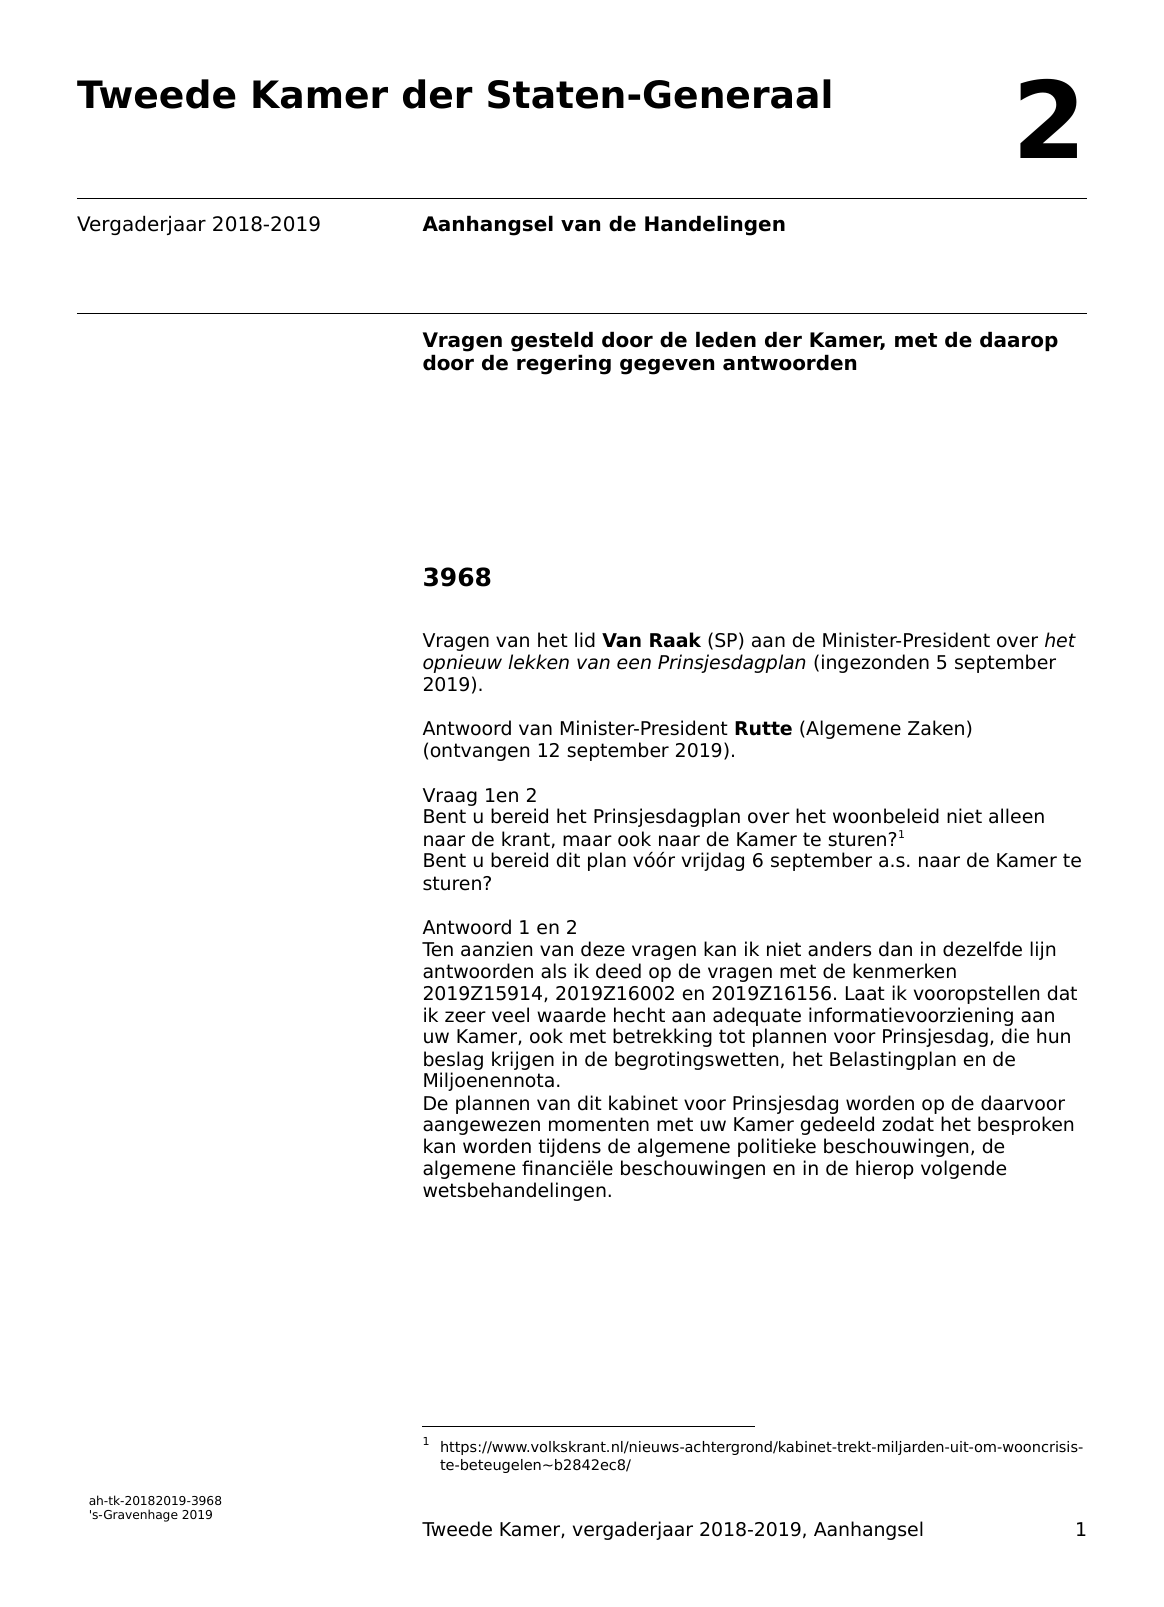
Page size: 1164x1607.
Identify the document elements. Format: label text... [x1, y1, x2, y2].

text 3968 [422, 563, 1087, 592]
table_cell Vergaderjaar 2018-2019 [77, 199, 422, 313]
table_header 2 [886, 59, 1087, 198]
text Bent u bereid dit plan vóór vrijdag 6 september a.s. naar de Kamer te sturen? [422, 850, 1087, 894]
text ah-tk-20182019-3968 [88, 1494, 323, 1508]
text Ten aanzien van deze vragen kan ik niet anders dan in dezelfde lijn antwoorden als ik deed op de vragen met de kenmerken 2019Z15914, 2019Z16002 en 2019Z16156. Laat ik vooropstellen dat ik zeer veel waarde hecht aan adequate informatievoorziening aan uw Kamer, ook met betrekking tot plannen voor Prinsjesdag, die hun beslag krijgen in de begrotingswetten, het Belastingplan en de Miljoenennota. [422, 938, 1087, 1092]
text https://www.volkskrant.nl/nieuws-achtergrond/kabinet-trekt-miljarden-uit-om-wooncrisis-te-beteugelen~b2842ec8/ [422, 1435, 1087, 1474]
table_header Tweede Kamer der Staten-Generaal [77, 59, 886, 198]
table_cell Vragen gesteld door de leden der Kamer, met de daarop door de regering gegeven antwoorden [422, 314, 1087, 375]
text 's-Gravenhage 2019 [88, 1508, 323, 1522]
text De plannen van dit kabinet voor Prinsjesdag worden op de daarvoor aangewezen momenten met uw Kamer gedeeld zodat het besproken kan worden tijdens de algemene politieke beschouwingen, de algemene financiële beschouwingen en in de hierop volgende wetsbehandelingen. [422, 1092, 1087, 1202]
table_cell Aanhangsel van de Handelingen [422, 199, 1087, 313]
text Antwoord 1 en 2 [422, 917, 1087, 938]
table_cell [77, 314, 422, 375]
text Bent u bereid het Prinsjesdagplan over het woonbeleid niet alleen naar de krant, maar ook naar de Kamer te sturen? [422, 806, 1087, 850]
text Vragen van het lid Van Raak (SP) aan de Minister-President over het opnieuw lekken van een Prinsjesdagplan (ingezonden 5 september 2019). [422, 630, 1087, 696]
text Antwoord van Minister-President Rutte (Algemene Zaken) (ontvangen 12 september 2019). [422, 718, 1087, 762]
text Vraag 1en 2 [422, 784, 1087, 806]
